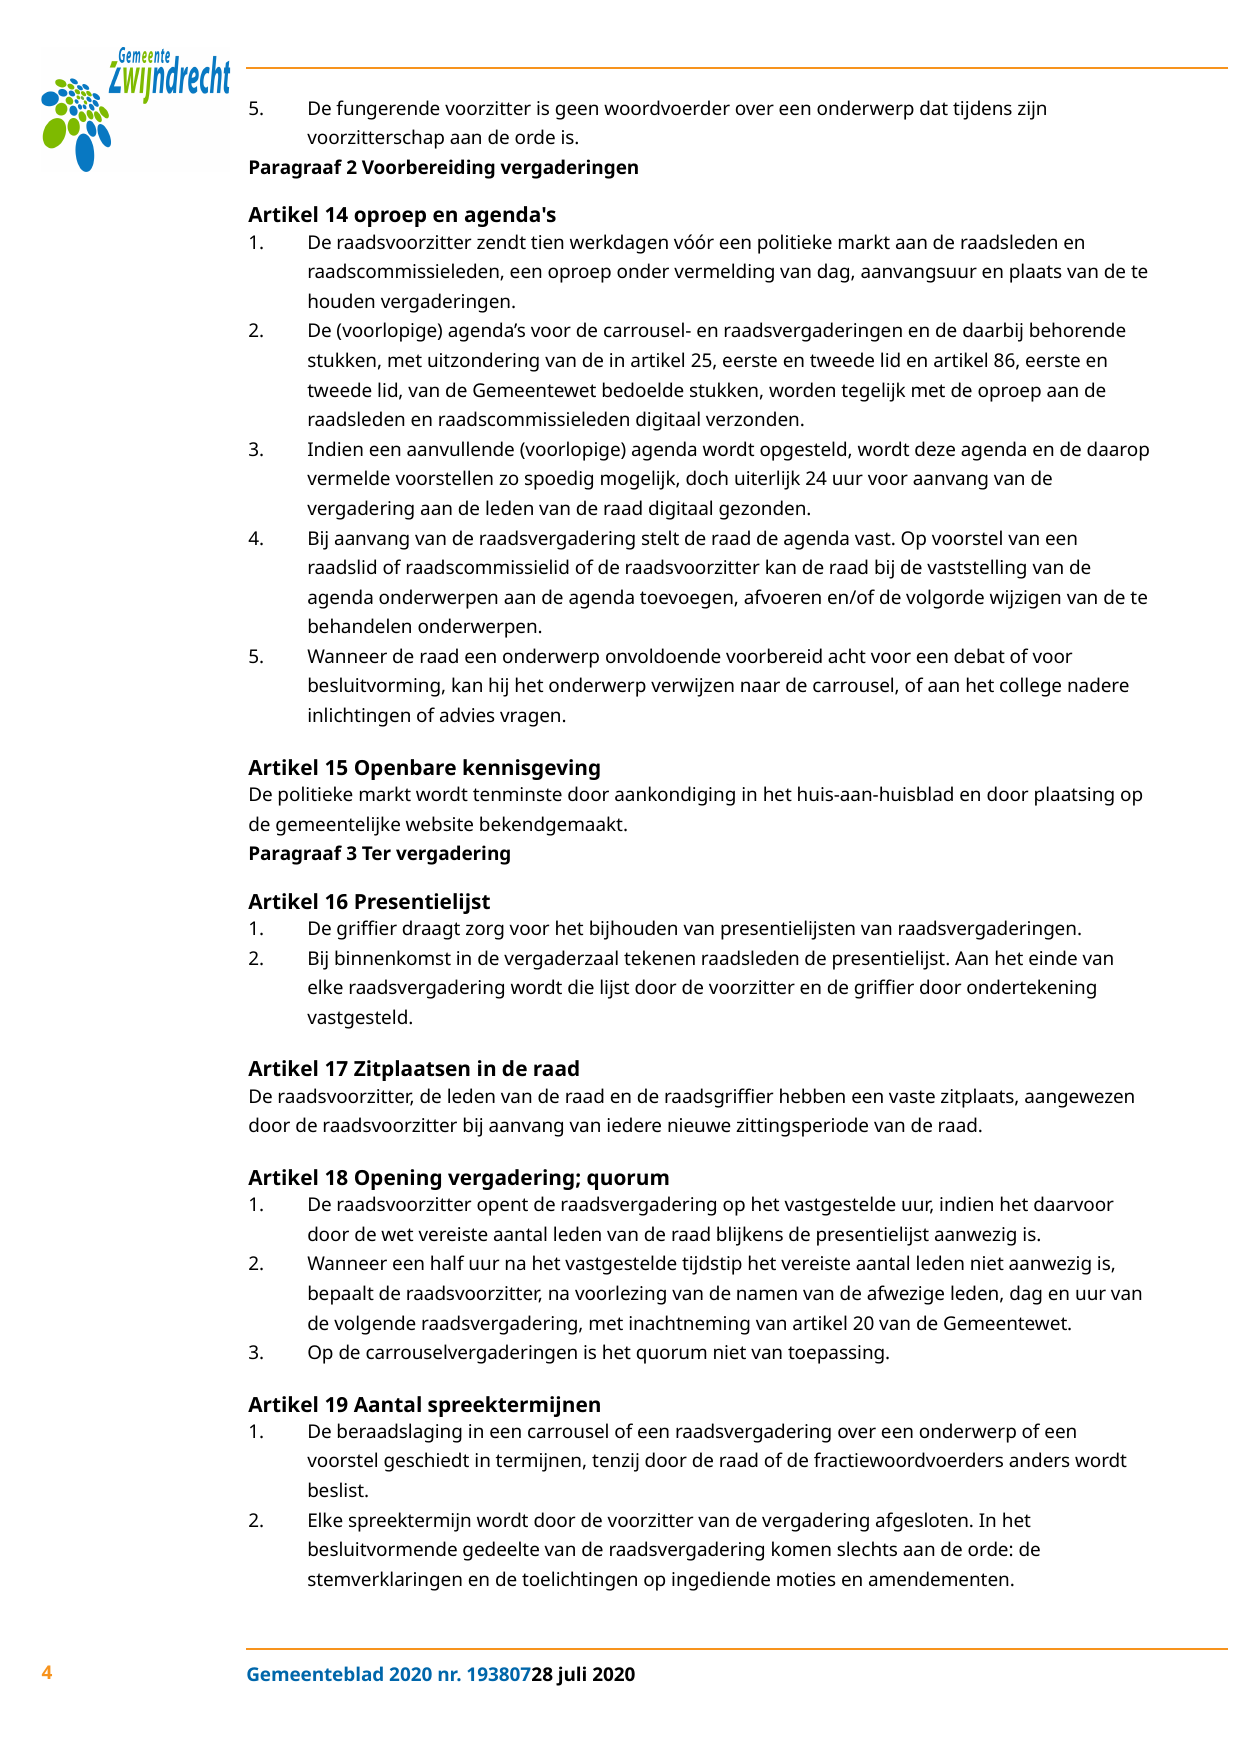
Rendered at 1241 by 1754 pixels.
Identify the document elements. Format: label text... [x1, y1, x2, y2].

text Artikel 15 Openbare kennisgeving [248, 753, 1152, 781]
list De griffier draagt zorg voor het bijhouden van presentielijsten van raadsvergaderingen. [248, 915, 1152, 941]
list Indien een aanvullende (voorlopige) agenda wordt opgesteld, wordt deze agenda en de daarop vermelde voorstellen zo spoedig mogelijk, doch uiterlijk 24 uur voor aanvang van de vergadering aan de leden van de raad digitaal gezonden. [248, 436, 1152, 521]
list Bij binnenkomst in de vergaderzaal tekenen raadsleden de presentielijst. Aan het einde van elke raadsvergadering wordt die lijst door de voorzitter en de griffier door ondertekening vastgesteld. [248, 945, 1152, 1030]
text De raadsvoorzitter, de leden van de raad en de raadsgriffier hebben een vaste zitplaats, aangewezen door de raadsvoorzitter bij aanvang van iedere nieuwe zittingsperiode van de raad. [248, 1083, 1152, 1138]
list Elke spreektermijn wordt door de voorzitter van de vergadering afgesloten. In het besluitvormende gedeelte van de raadsvergadering komen slechts aan de orde: de stemverklaringen en de toelichtingen op ingediende moties en amendementen. [248, 1507, 1152, 1592]
text Artikel 18 Opening vergadering; quorum [248, 1163, 1152, 1191]
list De raadsvoorzitter opent de raadsvergadering op het vastgestelde uur, indien het daarvoor door de wet vereiste aantal leden van de raad blijkens de presentielijst aanwezig is. [248, 1191, 1152, 1247]
list Wanneer de raad een onderwerp onvoldoende voorbereid acht voor een debat of voor besluitvorming, kan hij het onderwerp verwijzen naar de carrousel, of aan het college nadere inlichtingen of advies vragen. [248, 643, 1152, 728]
picture [41, 47, 231, 172]
text Paragraaf 3 Ter vergadering [248, 840, 1152, 866]
text Artikel 19 Aantal spreektermijnen [248, 1390, 1152, 1418]
list De beraadslaging in een carrousel of een raadsvergadering over een onderwerp of een voorstel geschiedt in termijnen, tenzij door de raad of de fractiewoordvoerders anders wordt beslist. [248, 1418, 1152, 1503]
text Artikel 17 Zitplaatsen in de raad [248, 1054, 1152, 1083]
list Bij aanvang van de raadsvergadering stelt de raad de agenda vast. Op voorstel van een raadslid of raadscommissielid of de raadsvoorzitter kan de raad bij de vaststelling van de agenda onderwerpen aan de agenda toevoegen, afvoeren en/of de volgorde wijzigen van de te behandelen onderwerpen. [248, 525, 1152, 639]
list De (voorlopige) agenda’s voor de carrousel- en raadsvergaderingen en de daarbij behorende stukken, met uitzondering van de in artikel 25, eerste en tweede lid en artikel 86, eerste en tweede lid, van de Gemeentewet bedoelde stukken, worden tegelijk met de oproep aan de raadsleden en raadscommissieleden digitaal verzonden. [248, 318, 1152, 432]
list Op de carrouselvergaderingen is het quorum niet van toepassing. [248, 1339, 1152, 1365]
text De politieke markt wordt tenminste door aankondiging in het huis-aan-huisblad en door plaatsing op de gemeentelijke website bekendgemaakt. [248, 781, 1152, 836]
list De raadsvoorzitter zendt tien werkdagen vóór een politieke markt aan de raadsleden en raadscommissieleden, een oproep onder vermelding van dag, aanvangsuur en plaats van de te houden vergaderingen. [248, 229, 1152, 314]
text Artikel 16 Presentielijst [248, 887, 1152, 915]
list Wanneer een half uur na het vastgestelde tijdstip het vereiste aantal leden niet aanwezig is, bepaalt de raadsvoorzitter, na voorlezing van de namen van de afwezige leden, dag en uur van de volgende raadsvergadering, met inachtneming van artikel 20 van de Gemeentewet. [248, 1251, 1152, 1335]
list De fungerende voorzitter is geen woordvoerder over een onderwerp dat tijdens zijn voorzitterschap aan de orde is. [248, 95, 1152, 150]
text Paragraaf 2 Voorbereiding vergaderingen [248, 154, 1152, 180]
text Artikel 14 oproep en agenda's [248, 201, 1152, 229]
